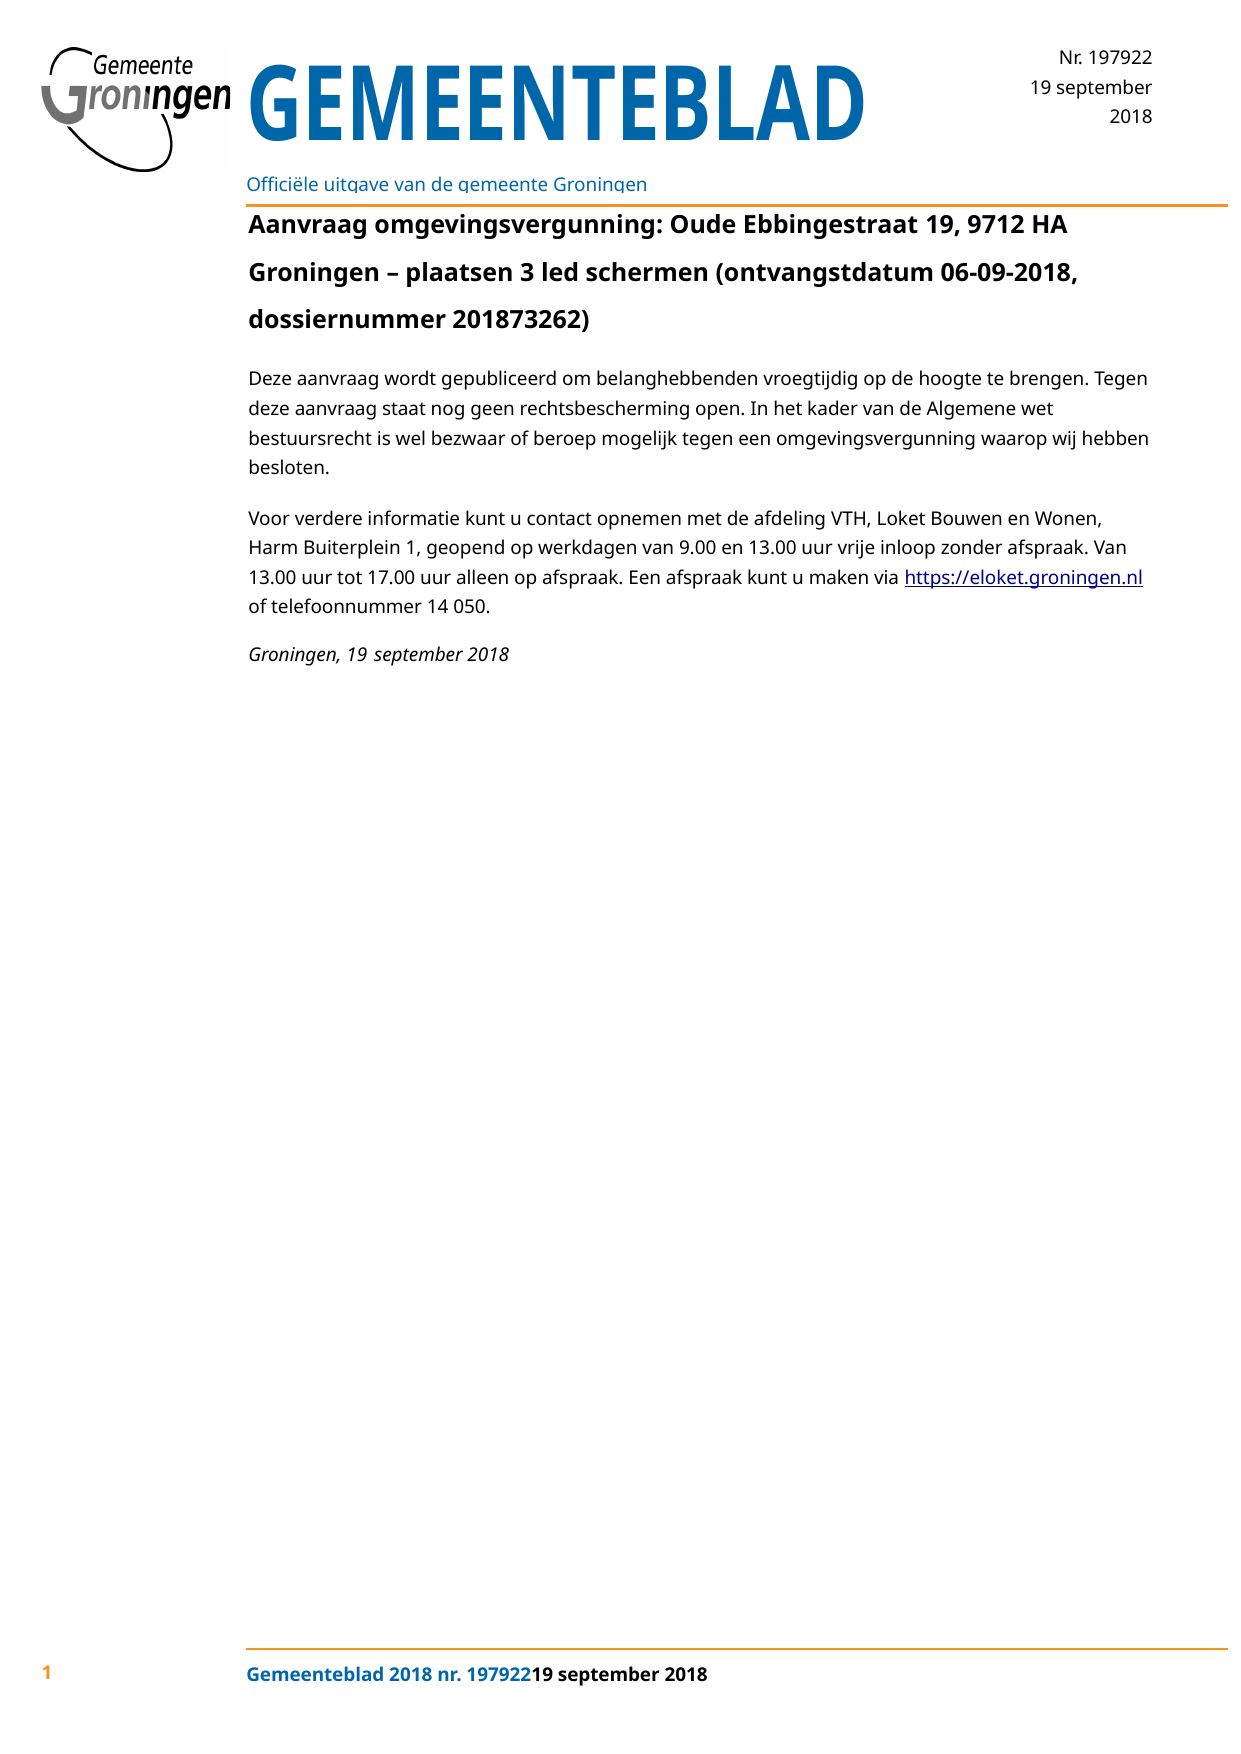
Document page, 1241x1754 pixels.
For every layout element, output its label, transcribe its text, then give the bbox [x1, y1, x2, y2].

picture [41, 47, 231, 172]
text Voor verdere informatie kunt u contact opnemen met de afdeling VTH, Loket Bouwen en Wonen, Harm Buiterplein 1, geopend op werkdagen van 9.00 en 13.00 uur vrije inloop zonder afspraak. Van 13.00 uur tot 17.00 uur alleen op afspraak. Een afspraak kunt u maken via https://eloket.groningen.nl of telefoonnummer 14 050. [248, 505, 1152, 619]
text Deze aanvraag wordt gepubliceerd om belanghebbenden vroegtijdig op de hoogte te brengen. Tegen deze aanvraag staat nog geen rechtsbescherming open. In het kader van de Algemene wet bestuursrecht is wel bezwaar of beroep mogelijk tegen een omgevingsvergunning waarop wij hebben besloten. [248, 366, 1152, 480]
text Groningen, 19 september 2018 [248, 641, 1152, 667]
text Aanvraag omgevingsvergunning: Oude Ebbingestraat 19, 9712 HA Groningen – plaatsen 3 led schermen (ontvangstdatum 06-09-2018, dossiernummer 201873262) [248, 207, 1152, 336]
